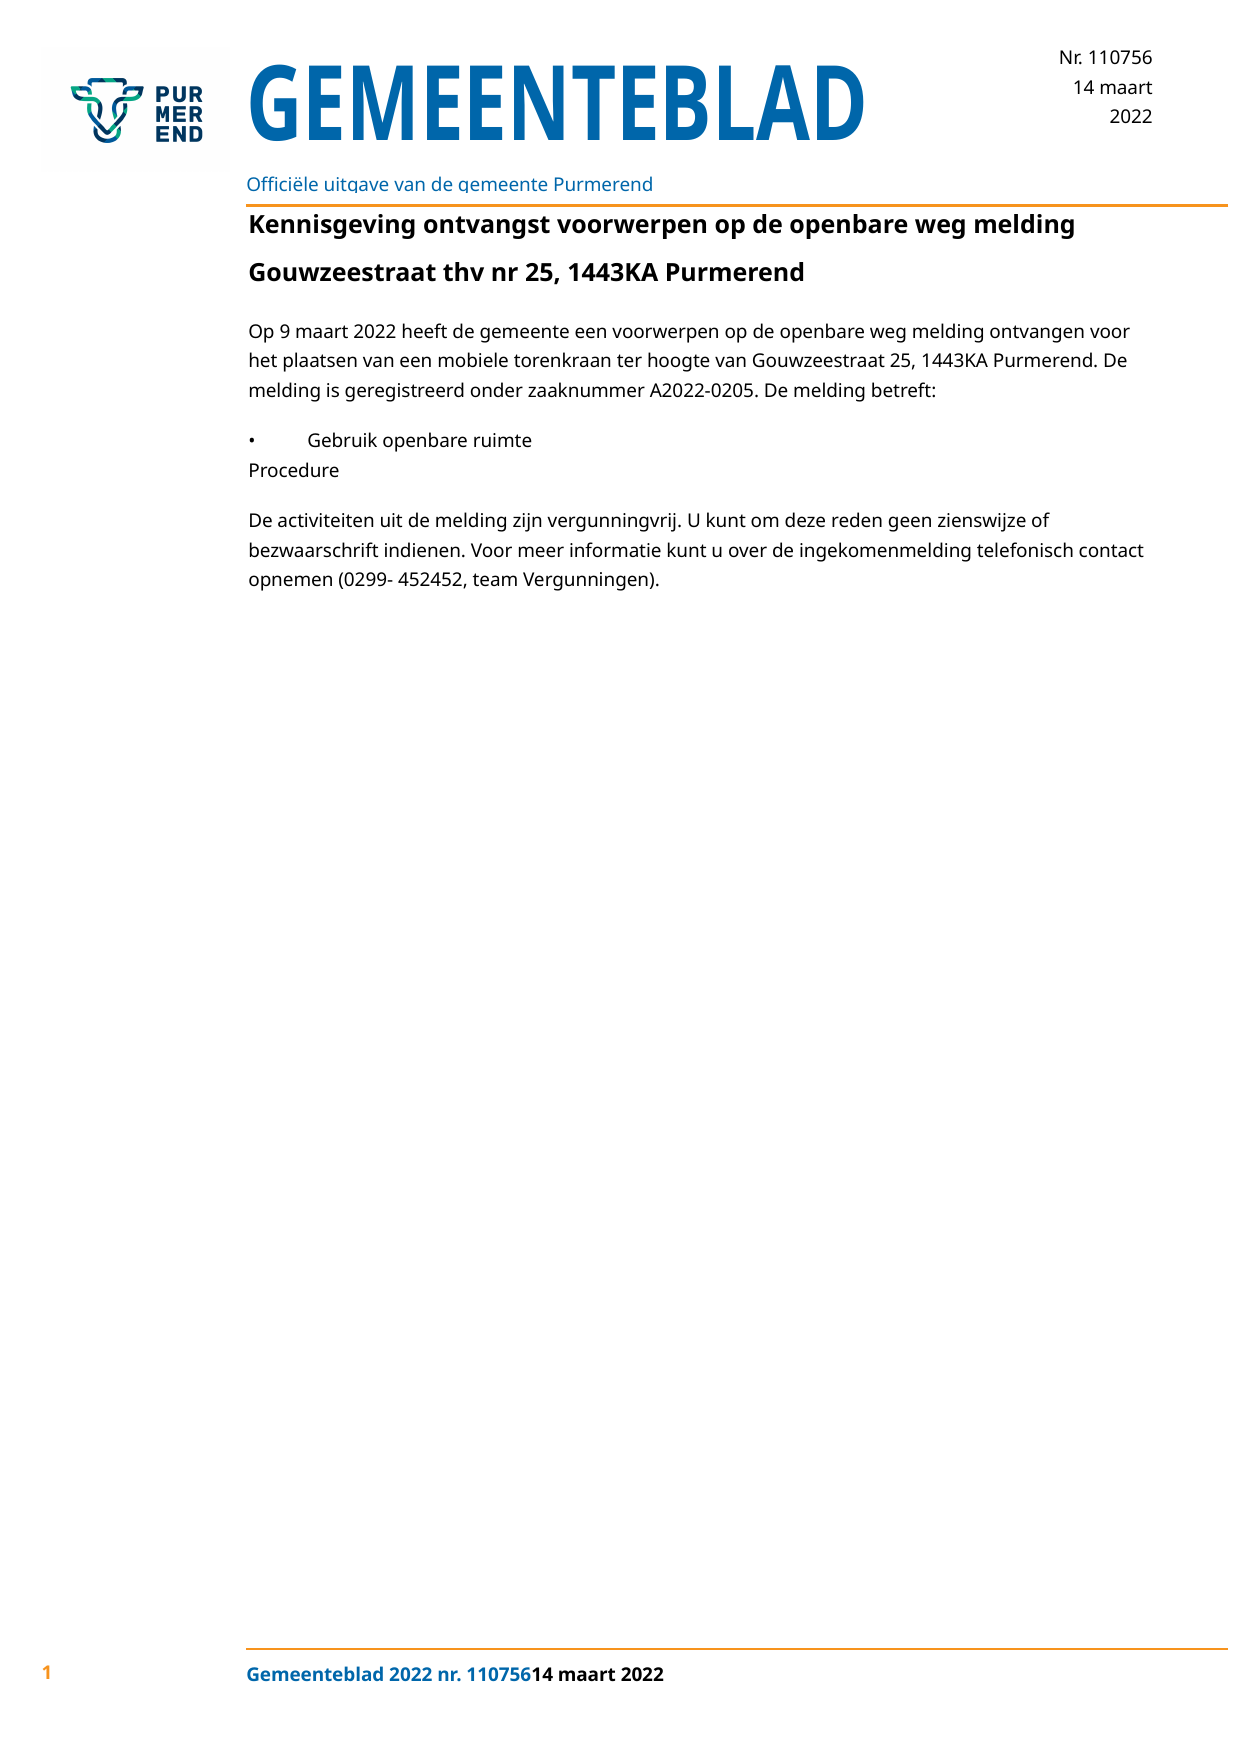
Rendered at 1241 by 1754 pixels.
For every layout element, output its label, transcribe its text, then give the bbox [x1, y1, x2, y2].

text Op 9 maart 2022 heeft de gemeente een voorwerpen op de openbare weg melding ontvangen voor het plaatsen van een mobiele torenkraan ter hoogte van Gouwzeestraat 25, 1443KA Purmerend. De melding is geregistreerd onder zaaknummer A2022-0205. De melding betreft: [248, 318, 1152, 403]
picture [41, 47, 231, 172]
list Gebruik openbare ruimte [248, 427, 1152, 453]
text Kennisgeving ontvangst voorwerpen op de openbare weg melding Gouwzeestraat thv nr 25, 1443KA Purmerend [248, 207, 1152, 288]
text De activiteiten uit de melding zijn vergunningvrij. U kunt om deze reden geen zienswijze of bezwaarschrift indienen. Voor meer informatie kunt u over de ingekomenmelding telefonisch contact opnemen (0299- 452452, team Vergunningen). [248, 507, 1152, 592]
text Procedure [248, 457, 1152, 483]
